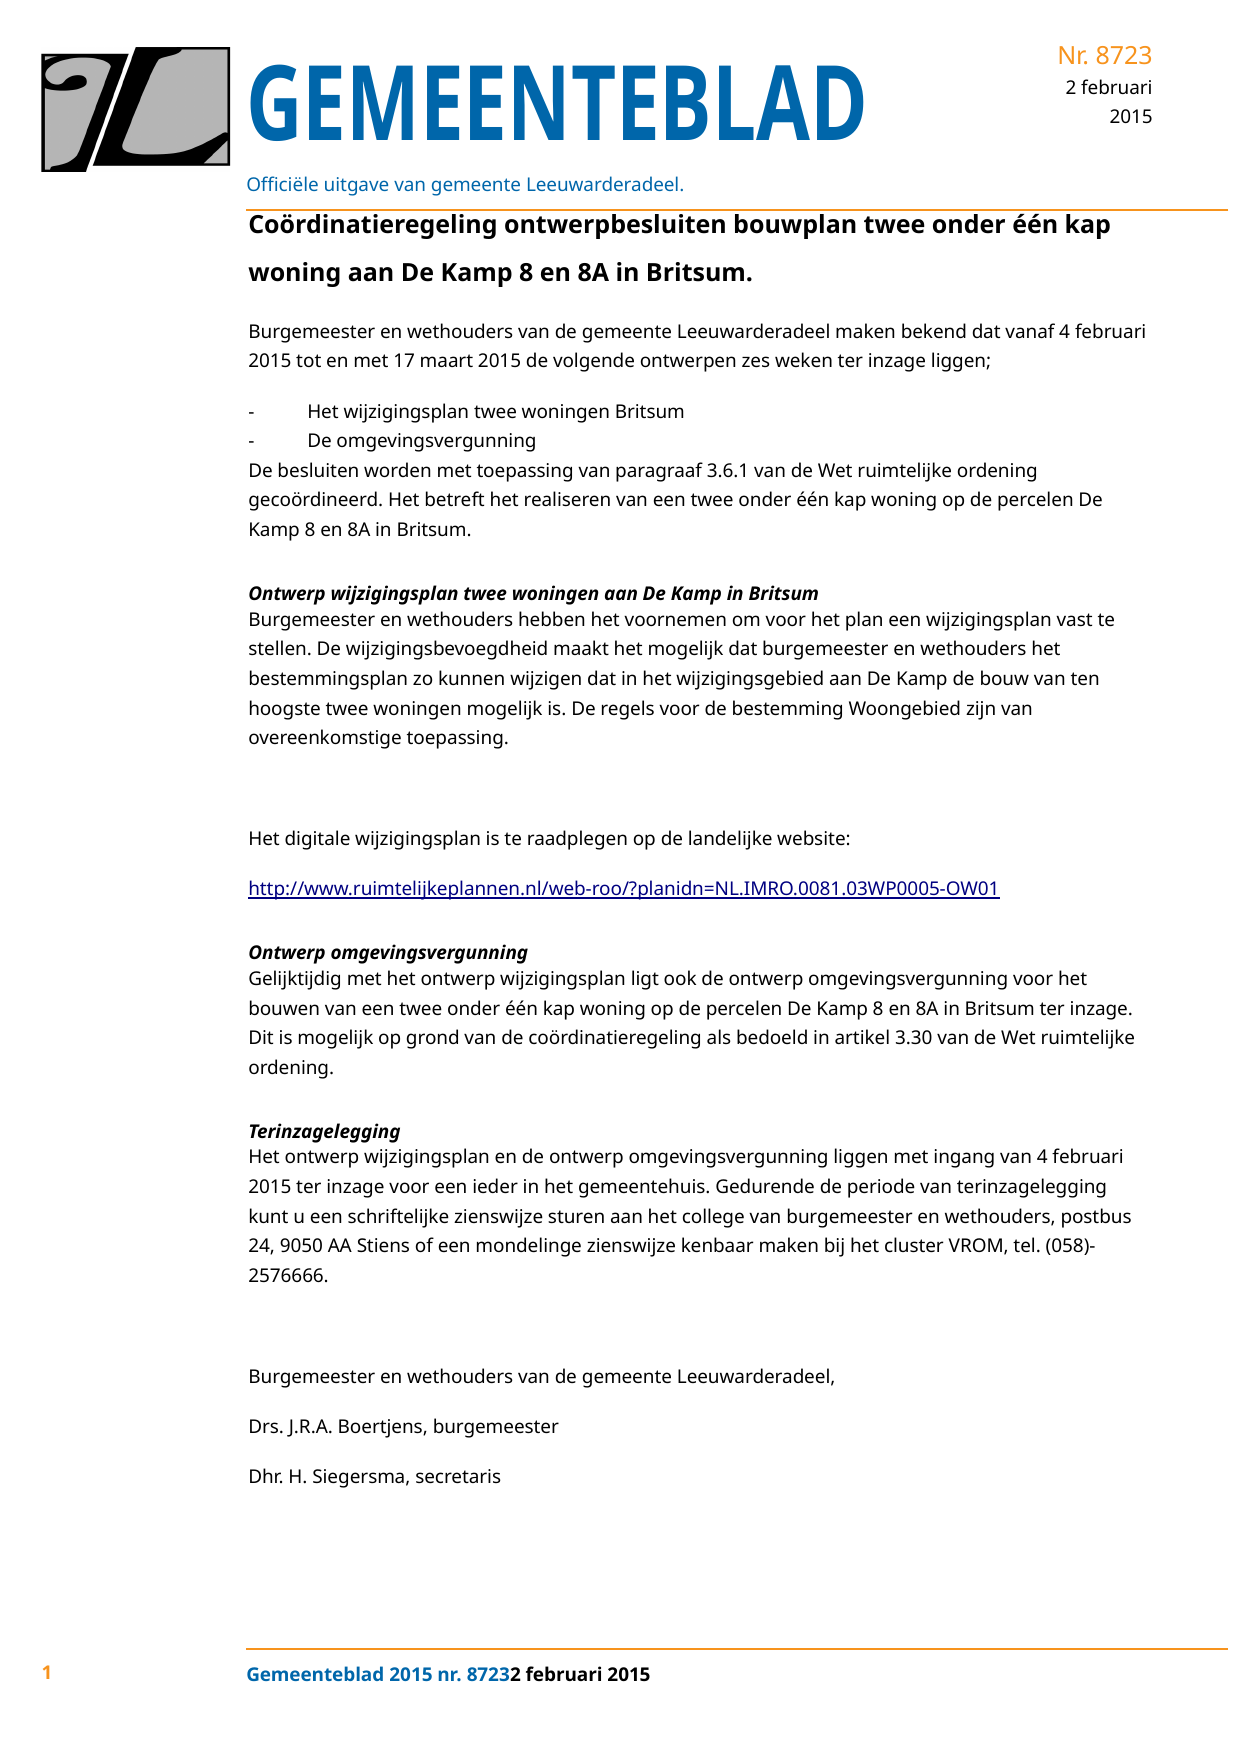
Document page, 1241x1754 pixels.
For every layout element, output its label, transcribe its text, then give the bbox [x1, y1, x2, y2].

list De omgevingsvergunning [248, 427, 1152, 453]
text Coördinatieregeling ontwerpbesluiten bouwplan twee onder één kap woning aan De Kamp 8 en 8A in Britsum. [248, 211, 1152, 288]
text Terinzagelegging [248, 1118, 1152, 1144]
text Ontwerp wijzigingsplan twee woningen aan De Kamp in Britsum [248, 580, 1152, 606]
picture [41, 47, 231, 172]
list Het wijzigingsplan twee woningen Britsum [248, 398, 1152, 424]
text Drs. J.R.A. Boertjens, burgemeester [248, 1413, 1152, 1439]
text De besluiten worden met toepassing van paragraaf 3.6.1 van de Wet ruimtelijke ordening gecoördineerd. Het betreft het realiseren van een twee onder één kap woning op de percelen De Kamp 8 en 8A in Britsum. [248, 457, 1152, 542]
text Burgemeester en wethouders van de gemeente Leeuwarderadeel maken bekend dat vanaf 4 februari 2015 tot en met 17 maart 2015 de volgende ontwerpen zes weken ter inzage liggen; [248, 318, 1152, 373]
text Het ontwerp wijzigingsplan en de ontwerp omgevingsvergunning liggen met ingang van 4 februari 2015 ter inzage voor een ieder in het gemeentehuis. Gedurende de periode van terinzagelegging kunt u een schriftelijke zienswijze sturen aan het college van burgemeester en wethouders, postbus 24, 9050 AA Stiens of een mondelinge zienswijze kenbaar maken bij het cluster VROM, tel. (058)-2576666. [248, 1144, 1152, 1288]
text Burgemeester en wethouders van de gemeente Leeuwarderadeel, [248, 1363, 1152, 1388]
text http://www.ruimtelijkeplannen.nl/web-roo/?planidn=NL.IMRO.0081.03WP0005-OW01 [248, 876, 1152, 901]
text Het digitale wijzigingsplan is te raadplegen op de landelijke website: [248, 825, 1152, 851]
text Burgemeester en wethouders hebben het voornemen om voor het plan een wijzigingsplan vast te stellen. De wijzigingsbevoegdheid maakt het mogelijk dat burgemeester en wethouders het bestemmingsplan zo kunnen wijzigen dat in het wijzigingsgebied aan De Kamp de bouw van ten hoogste twee woningen mogelijk is. De regels voor de bestemming Woongebied zijn van overeenkomstige toepassing. [248, 606, 1152, 750]
text Gelijktijdig met het ontwerp wijzigingsplan ligt ook de ontwerp omgevingsvergunning voor het bouwen van een twee onder één kap woning op de percelen De Kamp 8 en 8A in Britsum ter inzage. Dit is mogelijk op grond van de coördinatieregeling als bedoeld in artikel 3.30 van de Wet ruimtelijke ordening. [248, 965, 1152, 1080]
text Dhr. H. Siegersma, secretaris [248, 1464, 1152, 1489]
text Ontwerp omgevingsvergunning [248, 939, 1152, 965]
